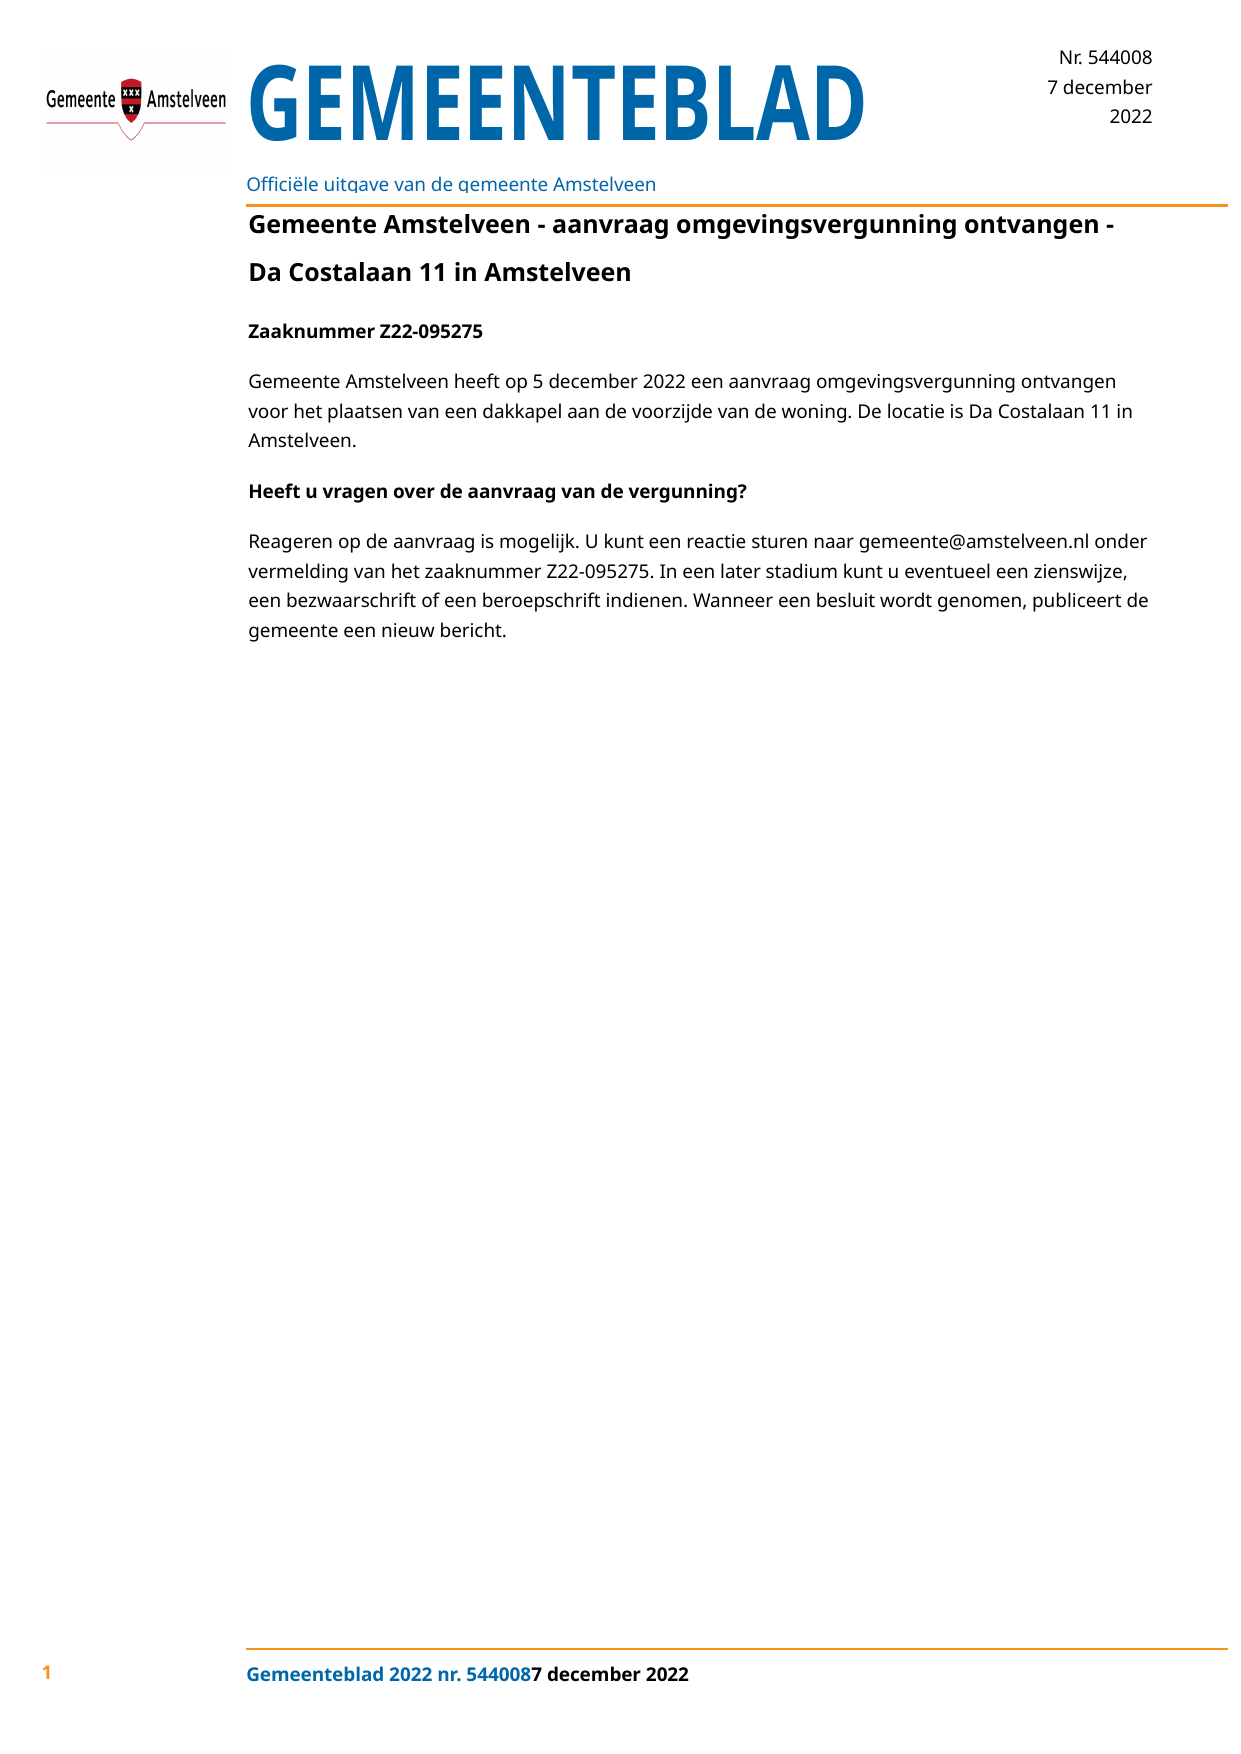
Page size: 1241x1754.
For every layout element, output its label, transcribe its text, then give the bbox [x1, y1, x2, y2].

text Gemeente Amstelveen - aanvraag omgevingsvergunning ontvangen - Da Costalaan 11 in Amstelveen [248, 207, 1152, 288]
text Zaaknummer Z22-095275 [248, 318, 1152, 344]
text Reageren op de aanvraag is mogelijk. U kunt een reactie sturen naar gemeente@amstelveen.nl onder vermelding van het zaaknummer Z22-095275. In een later stadium kunt u eventueel een zienswijze, een bezwaarschrift of een beroepschrift indienen. Wanneer een besluit wordt genomen, publiceert de gemeente een nieuw bericht. [248, 528, 1152, 643]
text Heeft u vragen over de aanvraag van de vergunning? [248, 478, 1152, 504]
picture [41, 47, 231, 172]
text Gemeente Amstelveen heeft op 5 december 2022 een aanvraag omgevingsvergunning ontvangen voor het plaatsen van een dakkapel aan de voorzijde van de woning. De locatie is Da Costalaan 11 in Amstelveen. [248, 368, 1152, 453]
